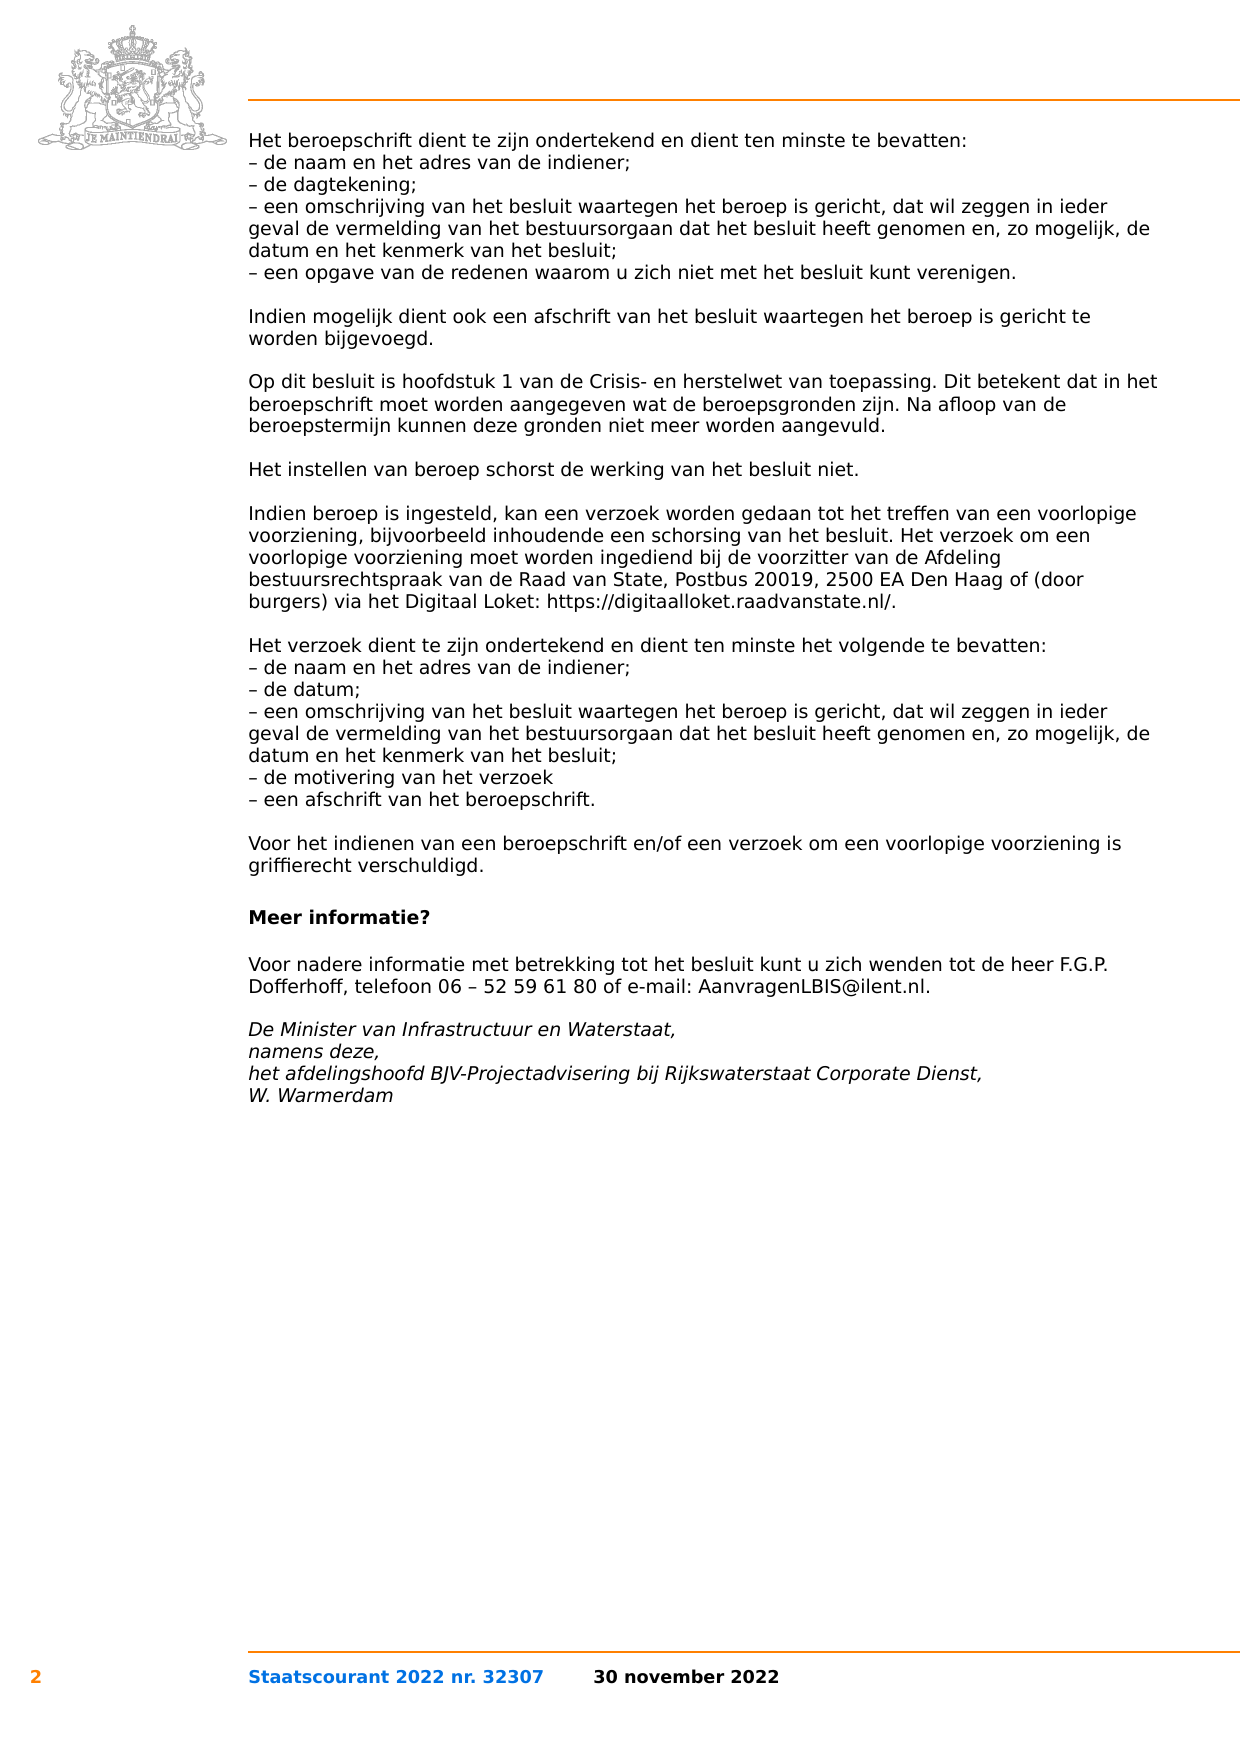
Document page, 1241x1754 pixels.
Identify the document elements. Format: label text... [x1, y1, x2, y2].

text Indien mogelijk dient ook een afschrift van het besluit waartegen het beroep is gericht te worden bijgevoegd. [248, 306, 1163, 349]
text Het verzoek dient te zijn ondertekend en dient ten minste het volgende te bevatten: [248, 635, 1163, 657]
text De Minister van Infrastructuur en Waterstaat, namens deze, het afdelingshoofd BJV-Projectadvisering bij Rijkswaterstaat Corporate Dienst, W. Warmerdam [248, 1019, 1163, 1107]
text – een omschrijving van het besluit waartegen het beroep is gericht, dat wil zeggen in ieder geval de vermelding van het bestuursorgaan dat het besluit heeft genomen en, zo mogelijk, de datum en het kenmerk van het besluit; [248, 196, 1163, 262]
subtitle Meer informatie? [248, 907, 1163, 928]
picture [38, 25, 227, 150]
text – de naam en het adres van de indiener; [248, 657, 1163, 679]
text – een afschrift van het beroepschrift. [248, 789, 1163, 811]
text Voor het indienen van een beroepschrift en/of een verzoek om een voorlopige voorziening is griffierecht verschuldigd. [248, 833, 1163, 877]
text – de datum; [248, 679, 1163, 701]
text – de dagtekening; [248, 174, 1163, 196]
text Indien beroep is ingesteld, kan een verzoek worden gedaan tot het treffen van een voorlopige voorziening, bijvoorbeeld inhoudende een schorsing van het besluit. Het verzoek om een voorlopige voorziening moet worden ingediend bij de voorzitter van de Afdeling bestuursrechtspraak van de Raad van State, Postbus 20019, 2500 EA Den Haag of (door burgers) via het Digitaal Loket: https://digitaalloket.raadvanstate.nl/. [248, 503, 1163, 613]
text Het instellen van beroep schorst de werking van het besluit niet. [248, 459, 1163, 481]
text Voor nadere informatie met betrekking tot het besluit kunt u zich wenden tot de heer F.G.P. Dofferhoff, telefoon 06 – 52 59 61 80 of e-mail: AanvragenLBIS@ilent.nl. [248, 953, 1163, 997]
text – de motivering van het verzoek [248, 767, 1163, 789]
text – een opgave van de redenen waarom u zich niet met het besluit kunt verenigen. [248, 262, 1163, 284]
text Het beroepschrift dient te zijn ondertekend en dient ten minste te bevatten: [248, 130, 1163, 152]
text – een omschrijving van het besluit waartegen het beroep is gericht, dat wil zeggen in ieder geval de vermelding van het bestuursorgaan dat het besluit heeft genomen en, zo mogelijk, de datum en het kenmerk van het besluit; [248, 701, 1163, 767]
text – de naam en het adres van de indiener; [248, 152, 1163, 174]
text Op dit besluit is hoofdstuk 1 van de Crisis- en herstelwet van toepassing. Dit betekent dat in het beroepschrift moet worden aangegeven wat de beroepsgronden zijn. Na afloop van de beroepstermijn kunnen deze gronden niet meer worden aangevuld. [248, 371, 1163, 437]
